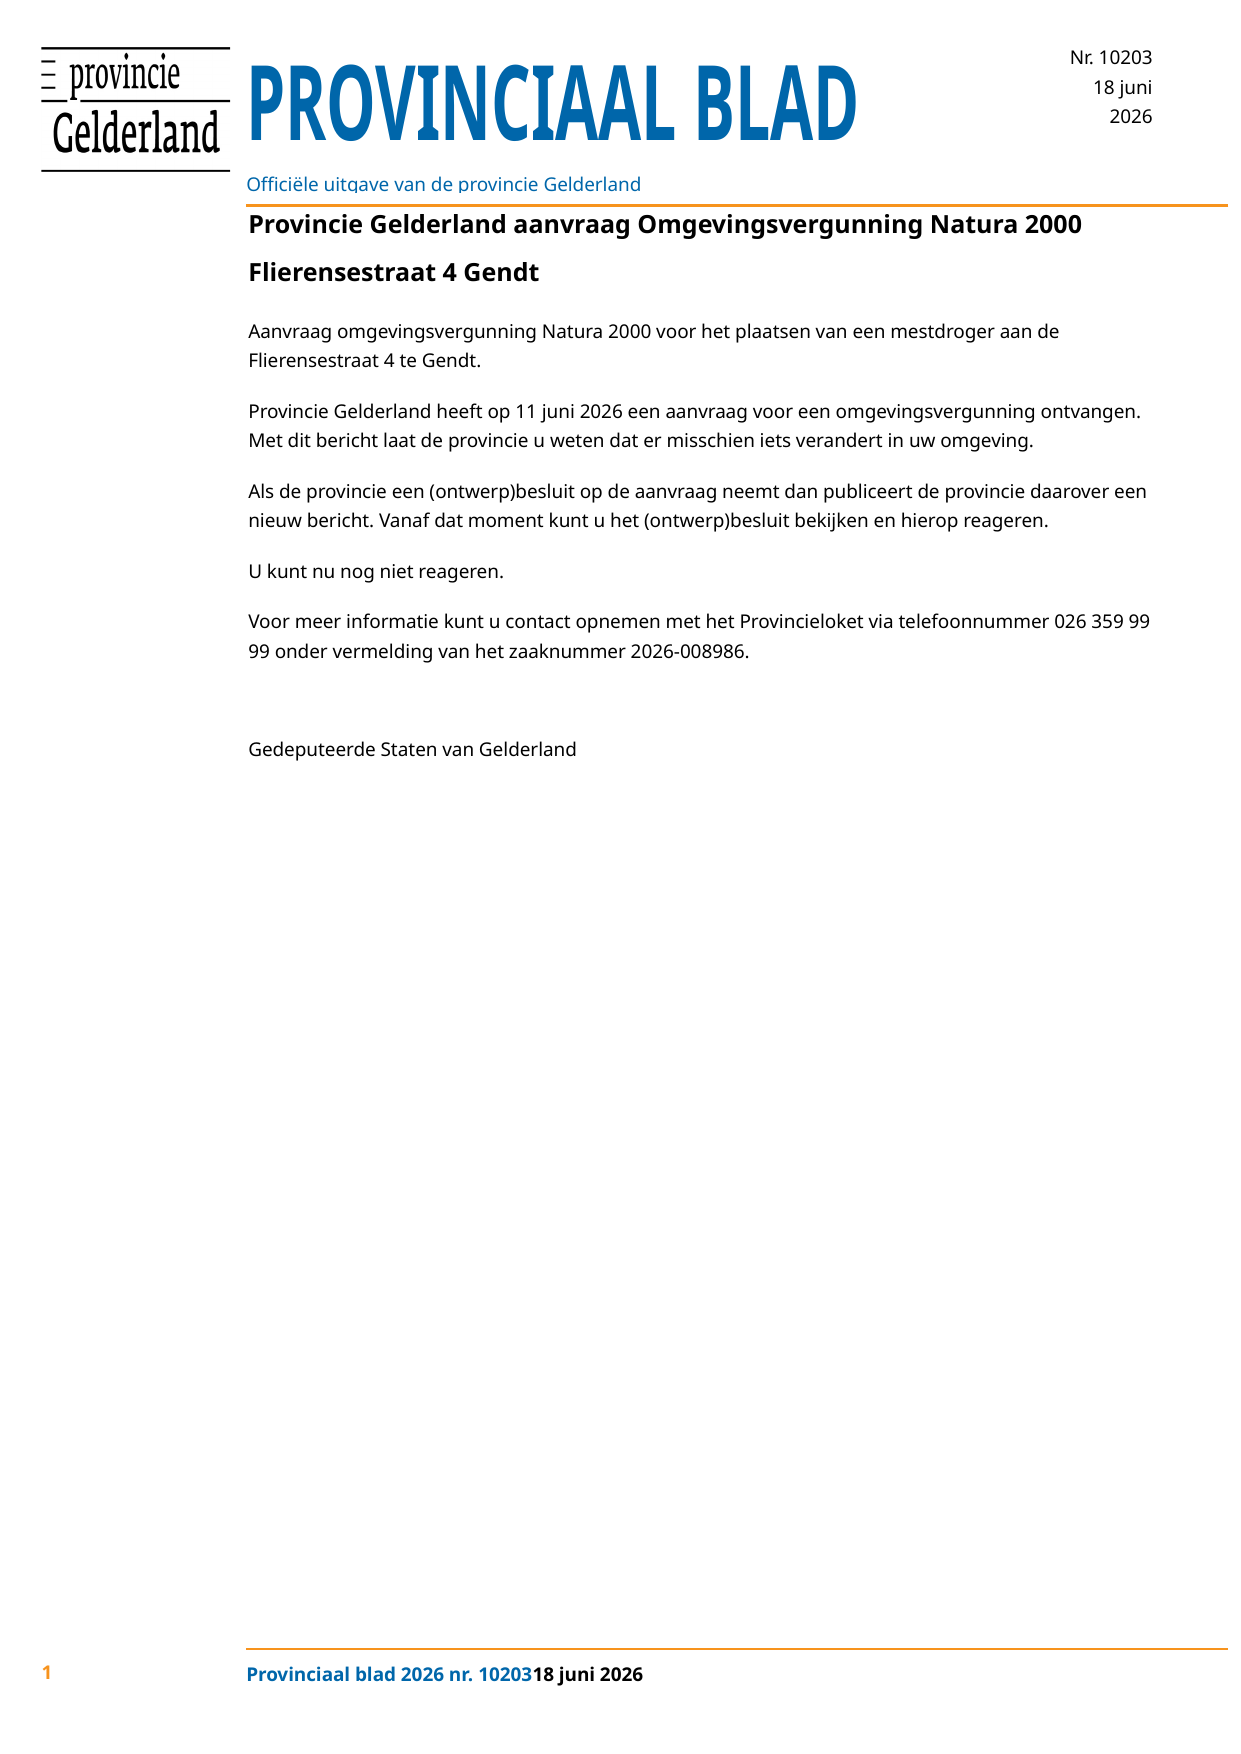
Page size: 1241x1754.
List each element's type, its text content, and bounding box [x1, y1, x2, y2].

text Voor meer informatie kunt u contact opnemen met het Provincieloket via telefoonnummer 026 359 99 99 onder vermelding van het zaaknummer 2026-008986. [248, 608, 1152, 664]
picture [41, 47, 231, 172]
text Provincie Gelderland heeft op 11 juni 2026 een aanvraag voor een omgevingsvergunning ontvangen. Met dit bericht laat de provincie u weten dat er misschien iets verandert in uw omgeving. [248, 398, 1152, 453]
text Provincie Gelderland aanvraag Omgevingsvergunning Natura 2000 Flierensestraat 4 Gendt [248, 207, 1152, 288]
text Als de provincie een (ontwerp)besluit op de aanvraag neemt dan publiceert de provincie daarover een nieuw bericht. Vanaf dat moment kunt u het (ontwerp)besluit bekijken en hierop reageren. [248, 478, 1152, 533]
text U kunt nu nog niet reageren. [248, 558, 1152, 584]
text Aanvraag omgevingsvergunning Natura 2000 voor het plaatsen van een mestdroger aan de Flierensestraat 4 te Gendt. [248, 318, 1152, 373]
text Gedeputeerde Staten van Gelderland [248, 736, 1152, 762]
